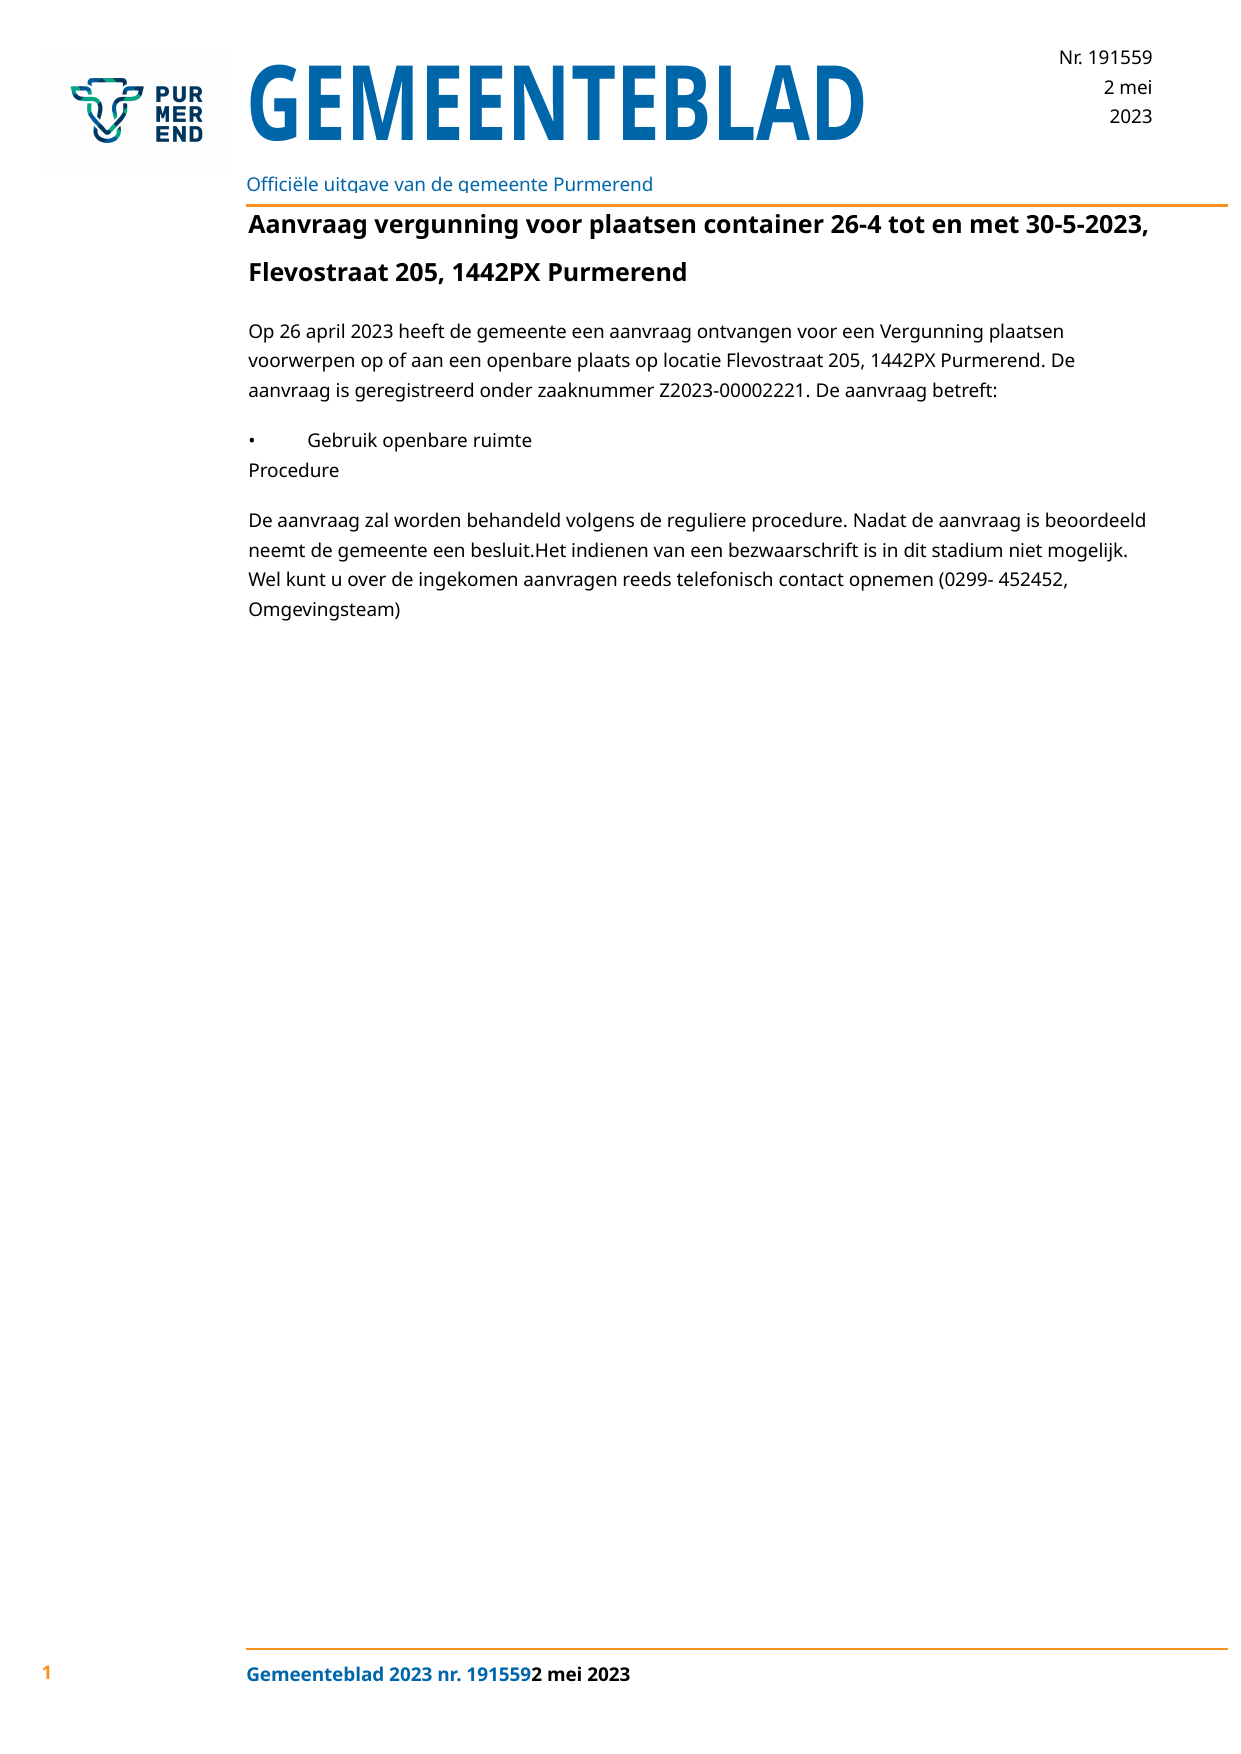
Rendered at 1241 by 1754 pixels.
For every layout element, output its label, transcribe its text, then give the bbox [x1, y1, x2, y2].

text Op 26 april 2023 heeft de gemeente een aanvraag ontvangen voor een Vergunning plaatsen voorwerpen op of aan een openbare plaats op locatie Flevostraat 205, 1442PX Purmerend. De aanvraag is geregistreerd onder zaaknummer Z2023-00002221. De aanvraag betreft: [248, 318, 1152, 403]
text Aanvraag vergunning voor plaatsen container 26-4 tot en met 30-5-2023, Flevostraat 205, 1442PX Purmerend [248, 207, 1152, 288]
text Procedure [248, 457, 1152, 483]
picture [41, 47, 231, 172]
list Gebruik openbare ruimte [248, 427, 1152, 453]
text De aanvraag zal worden behandeld volgens de reguliere procedure. Nadat de aanvraag is beoordeeld neemt de gemeente een besluit.Het indienen van een bezwaarschrift is in dit stadium niet mogelijk. Wel kunt u over de ingekomen aanvragen reeds telefonisch contact opnemen (0299- 452452, Omgevingsteam) [248, 507, 1152, 622]
